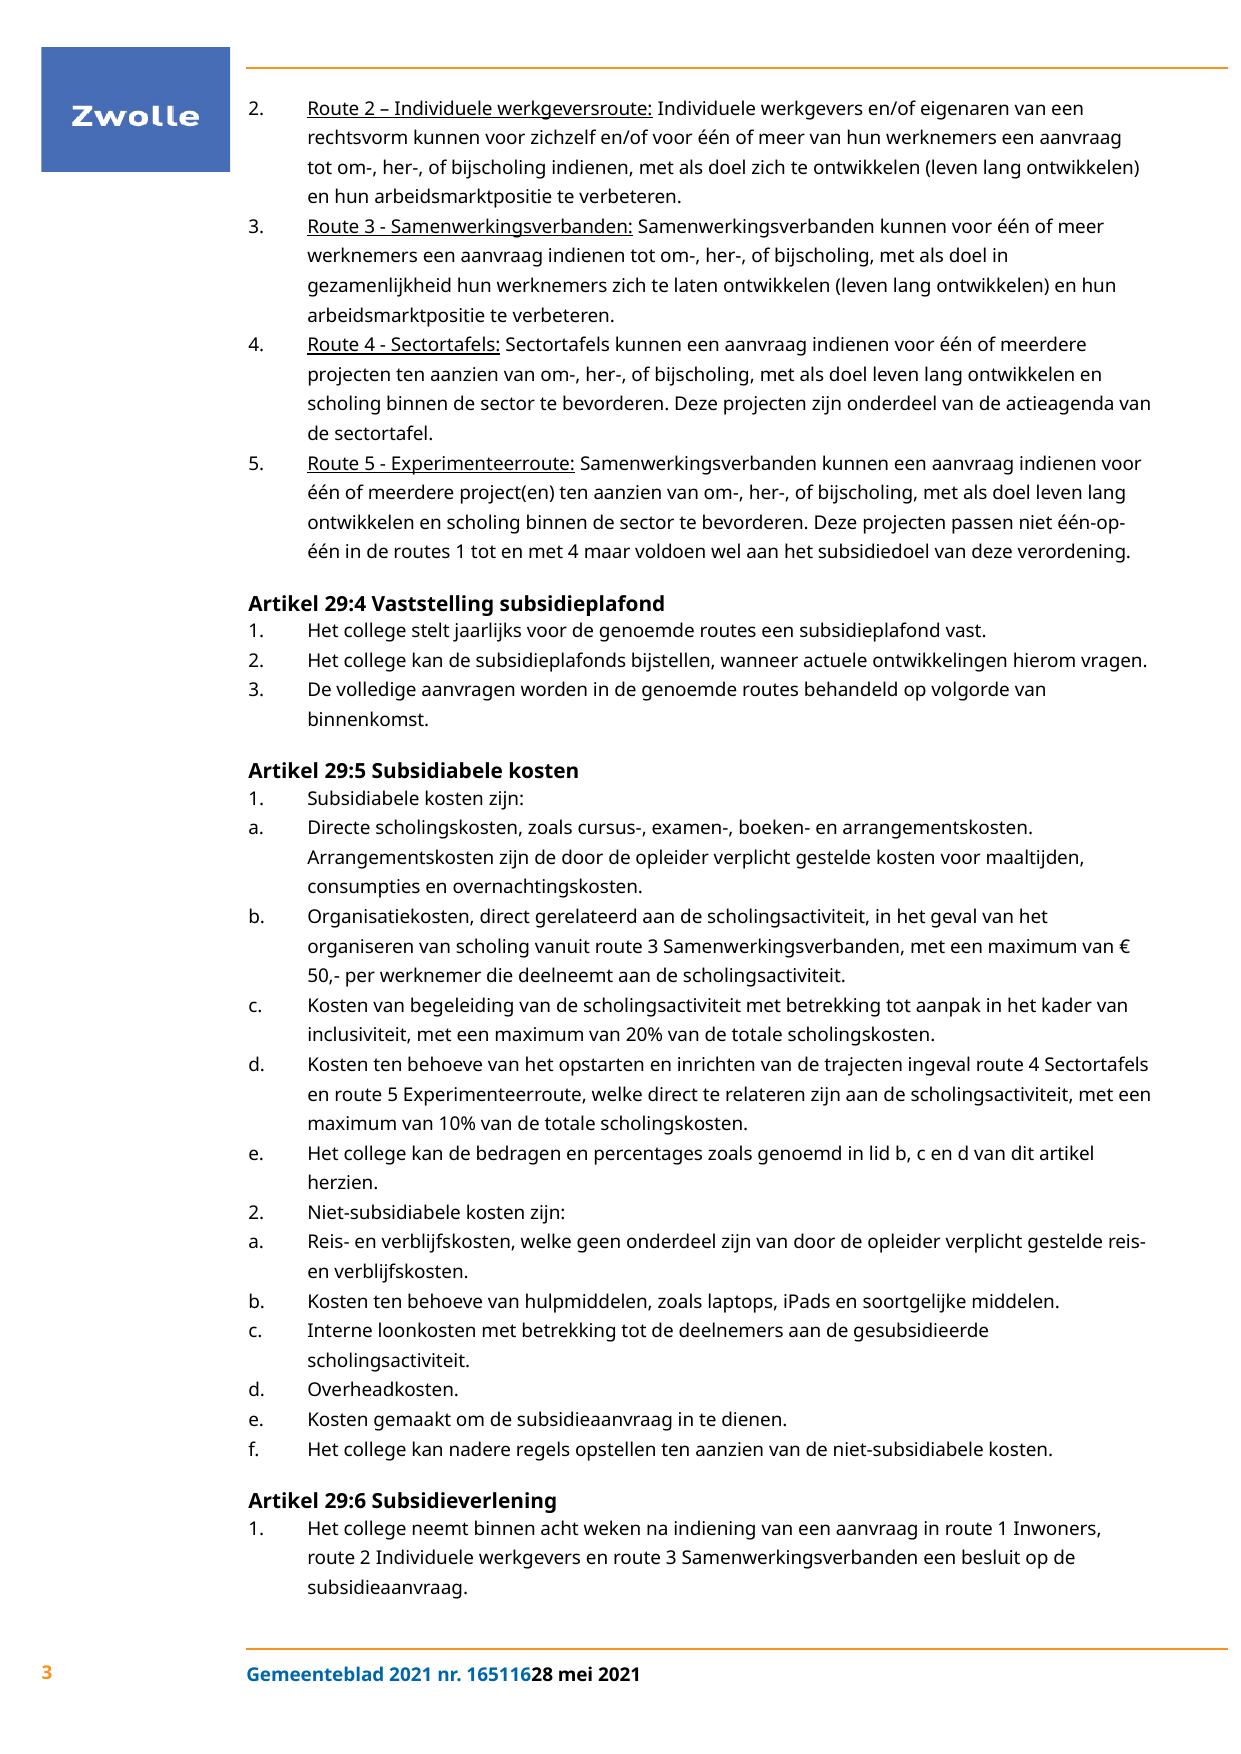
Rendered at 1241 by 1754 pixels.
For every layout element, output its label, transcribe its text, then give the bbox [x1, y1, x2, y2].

list Organisatiekosten, direct gerelateerd aan de scholingsactiviteit, in het geval van het organiseren van scholing vanuit route 3 Samenwerkingsverbanden, met een maximum van € 50,- per werknemer die deelneemt aan de scholingsactiviteit. [248, 903, 1152, 988]
list Route 5 - Experimenteerroute: Samenwerkingsverbanden kunnen een aanvraag indienen voor één of meerdere project(en) ten aanzien van om-, her-, of bijscholing, met als doel leven lang ontwikkelen en scholing binnen de sector te bevorderen. Deze projecten passen niet één-op-één in de routes 1 tot en met 4 maar voldoen wel aan het subsidiedoel van deze verordening. [248, 450, 1152, 564]
text Artikel 29:6 Subsidieverlening [248, 1486, 1152, 1515]
list De volledige aanvragen worden in de genoemde routes behandeld op volgorde van binnenkomst. [248, 677, 1152, 732]
list Kosten ten behoeve van hulpmiddelen, zoals laptops, iPads en soortgelijke middelen. [248, 1288, 1152, 1314]
list Het college kan de bedragen en percentages zoals genoemd in lid b, c en d van dit artikel herzien. [248, 1140, 1152, 1195]
list Kosten ten behoeve van het opstarten en inrichten van de trajecten ingeval route 4 Sectortafels en route 5 Experimenteerroute, welke direct te relateren zijn aan de scholingsactiviteit, met een maximum van 10% van de totale scholingskosten. [248, 1051, 1152, 1136]
list Overheadkosten. [248, 1377, 1152, 1402]
list Kosten gemaakt om de subsidieaanvraag in te dienen. [248, 1406, 1152, 1432]
list Directe scholingskosten, zoals cursus-, examen-, boeken- en arrangementskosten. Arrangementskosten zijn de door de opleider verplicht gestelde kosten voor maaltijden, consumpties en overnachtingskosten. [248, 814, 1152, 899]
list Route 4 - Sectortafels: Sectortafels kunnen een aanvraag indienen voor één of meerdere projecten ten aanzien van om-, her-, of bijscholing, met als doel leven lang ontwikkelen en scholing binnen de sector te bevorderen. Deze projecten zijn onderdeel van de actieagenda van de sectortafel. [248, 331, 1152, 446]
picture [41, 47, 231, 172]
list Het college kan de subsidieplafonds bijstellen, wanneer actuele ontwikkelingen hierom vragen. [248, 647, 1152, 673]
text Artikel 29:5 Subsidiabele kosten [248, 757, 1152, 785]
list Route 2 – Individuele werkgeversroute: Individuele werkgevers en/of eigenaren van een rechtsvorm kunnen voor zichzelf en/of voor één of meer van hun werknemers een aanvraag tot om-, her-, of bijscholing indienen, met als doel zich te ontwikkelen (leven lang ontwikkelen) en hun arbeidsmarktpositie te verbeteren. [248, 95, 1152, 209]
list Reis- en verblijfskosten, welke geen onderdeel zijn van door de opleider verplicht gestelde reis- en verblijfskosten. [248, 1229, 1152, 1284]
list Niet-subsidiabele kosten zijn: [248, 1199, 1152, 1225]
list Kosten van begeleiding van de scholingsactiviteit met betrekking tot aanpak in het kader van inclusiviteit, met een maximum van 20% van de totale scholingskosten. [248, 992, 1152, 1047]
list Interne loonkosten met betrekking tot de deelnemers aan de gesubsidieerde scholingsactiviteit. [248, 1317, 1152, 1373]
list Het college stelt jaarlijks voor de genoemde routes een subsidieplafond vast. [248, 617, 1152, 643]
text Artikel 29:4 Vaststelling subsidieplafond [248, 589, 1152, 617]
list Het college neemt binnen acht weken na indiening van een aanvraag in route 1 Inwoners, route 2 Individuele werkgevers en route 3 Samenwerkingsverbanden een besluit op de subsidieaanvraag. [248, 1515, 1152, 1599]
list Het college kan nadere regels opstellen ten aanzien van de niet-subsidiabele kosten. [248, 1436, 1152, 1462]
list Route 3 - Samenwerkingsverbanden: Samenwerkingsverbanden kunnen voor één of meer werknemers een aanvraag indienen tot om-, her-, of bijscholing, met als doel in gezamenlijkheid hun werknemers zich te laten ontwikkelen (leven lang ontwikkelen) en hun arbeidsmarktpositie te verbeteren. [248, 213, 1152, 328]
list Subsidiabele kosten zijn: [248, 785, 1152, 811]
